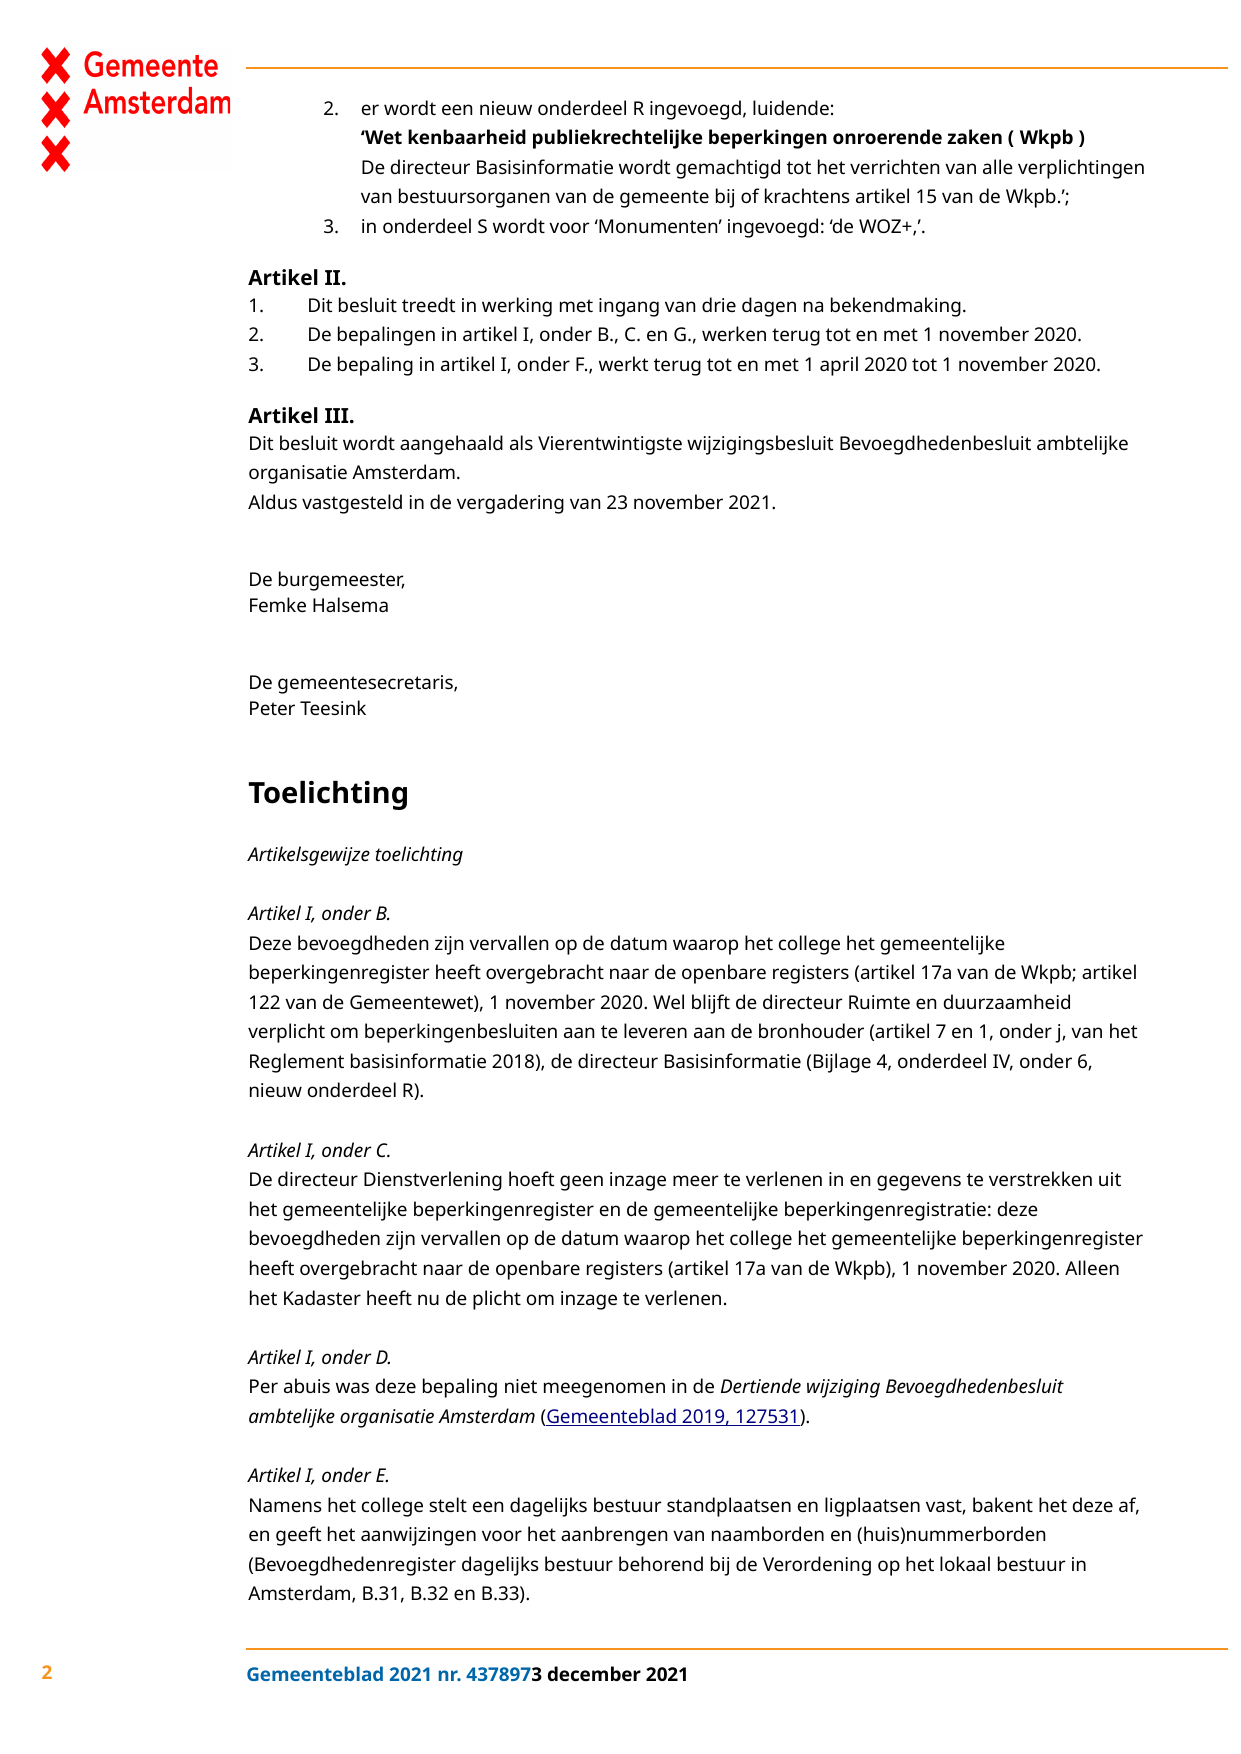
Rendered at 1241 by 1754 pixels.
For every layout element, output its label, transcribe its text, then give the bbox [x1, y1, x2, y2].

text Artikel II. [248, 263, 1152, 292]
list ‘Wet kenbaarheid publiekrechtelijke beperkingen onroerende zaken ( Wkpb ) [323, 124, 1152, 150]
text De gemeentesecretaris, [248, 669, 1152, 695]
text Deze bevoegdheden zijn vervallen op de datum waarop het college het gemeentelijke beperkingenregister heeft overgebracht naar de openbare registers (artikel 17a van de Wkpb; artikel 122 van de Gemeentewet), 1 november 2020. Wel blijft de directeur Ruimte en duurzaamheid verplicht om beperkingenbesluiten aan te leveren aan de bronhouder (artikel 7 en 1, onder j, van het Reglement basisinformatie 2018), de directeur Basisinformatie (Bijlage 4, onderdeel IV, onder 6, nieuw onderdeel R). [248, 930, 1152, 1103]
text Namens het college stelt een dagelijks bestuur standplaatsen en ligplaatsen vast, bakent het deze af, en geeft het aanwijzingen voor het aanbrengen van naamborden en (huis)nummerborden (Bevoegdhedenregister dagelijks bestuur behorend bij de Verordening op het lokaal bestuur in Amsterdam, B.31, B.32 en B.33). [248, 1492, 1152, 1606]
text Artikel I, onder C. [248, 1137, 1152, 1163]
text Per abuis was deze bepaling niet meegenomen in de Dertiende wijziging Bevoegdhedenbesluit ambtelijke organisatie Amsterdam (Gemeenteblad 2019, 127531). [248, 1373, 1152, 1429]
text Toelichting [248, 772, 1152, 812]
text Femke Halsema [248, 592, 1152, 618]
text De directeur Dienstverlening hoeft geen inzage meer te verlenen in en gegevens te verstrekken uit het gemeentelijke beperkingenregister en de gemeentelijke beperkingenregistratie: deze bevoegdheden zijn vervallen op de datum waarop het college het gemeentelijke beperkingenregister heeft overgebracht naar de openbare registers (artikel 17a van de Wkpb), 1 november 2020. Alleen het Kadaster heeft nu de plicht om inzage te verlenen. [248, 1166, 1152, 1311]
text Artikel I, onder E. [248, 1462, 1152, 1488]
list er wordt een nieuw onderdeel R ingevoegd, luidende: [323, 95, 1152, 121]
list De directeur Basisinformatie wordt gemachtigd tot het verrichten van alle verplichtingen van bestuursorganen van de gemeente bij of krachtens artikel 15 van de Wkpb.’; [323, 154, 1152, 209]
text Artikel III. [248, 402, 1152, 430]
text Artikel I, onder B. [248, 900, 1152, 926]
list in onderdeel S wordt voor ‘Monumenten’ ingevoegd: ‘de WOZ+,’. [323, 213, 1152, 239]
list De bepaling in artikel I, onder F., werkt terug tot en met 1 april 2020 tot 1 november 2020. [248, 351, 1152, 377]
text Dit besluit wordt aangehaald als Vierentwintigste wijzigingsbesluit Bevoegdhedenbesluit ambtelijke organisatie Amsterdam. [248, 430, 1152, 485]
text Peter Teesink [248, 695, 1152, 721]
text Aldus vastgesteld in de vergadering van 23 november 2021. [248, 489, 1152, 515]
picture [41, 47, 231, 172]
list Dit besluit treedt in werking met ingang van drie dagen na bekendmaking. [248, 292, 1152, 318]
text De burgemeester, [248, 566, 1152, 592]
text Artikelsgewijze toelichting [248, 841, 1152, 867]
text Artikel I, onder D. [248, 1344, 1152, 1370]
list De bepalingen in artikel I, onder B., C. en G., werken terug tot en met 1 november 2020. [248, 322, 1152, 347]
